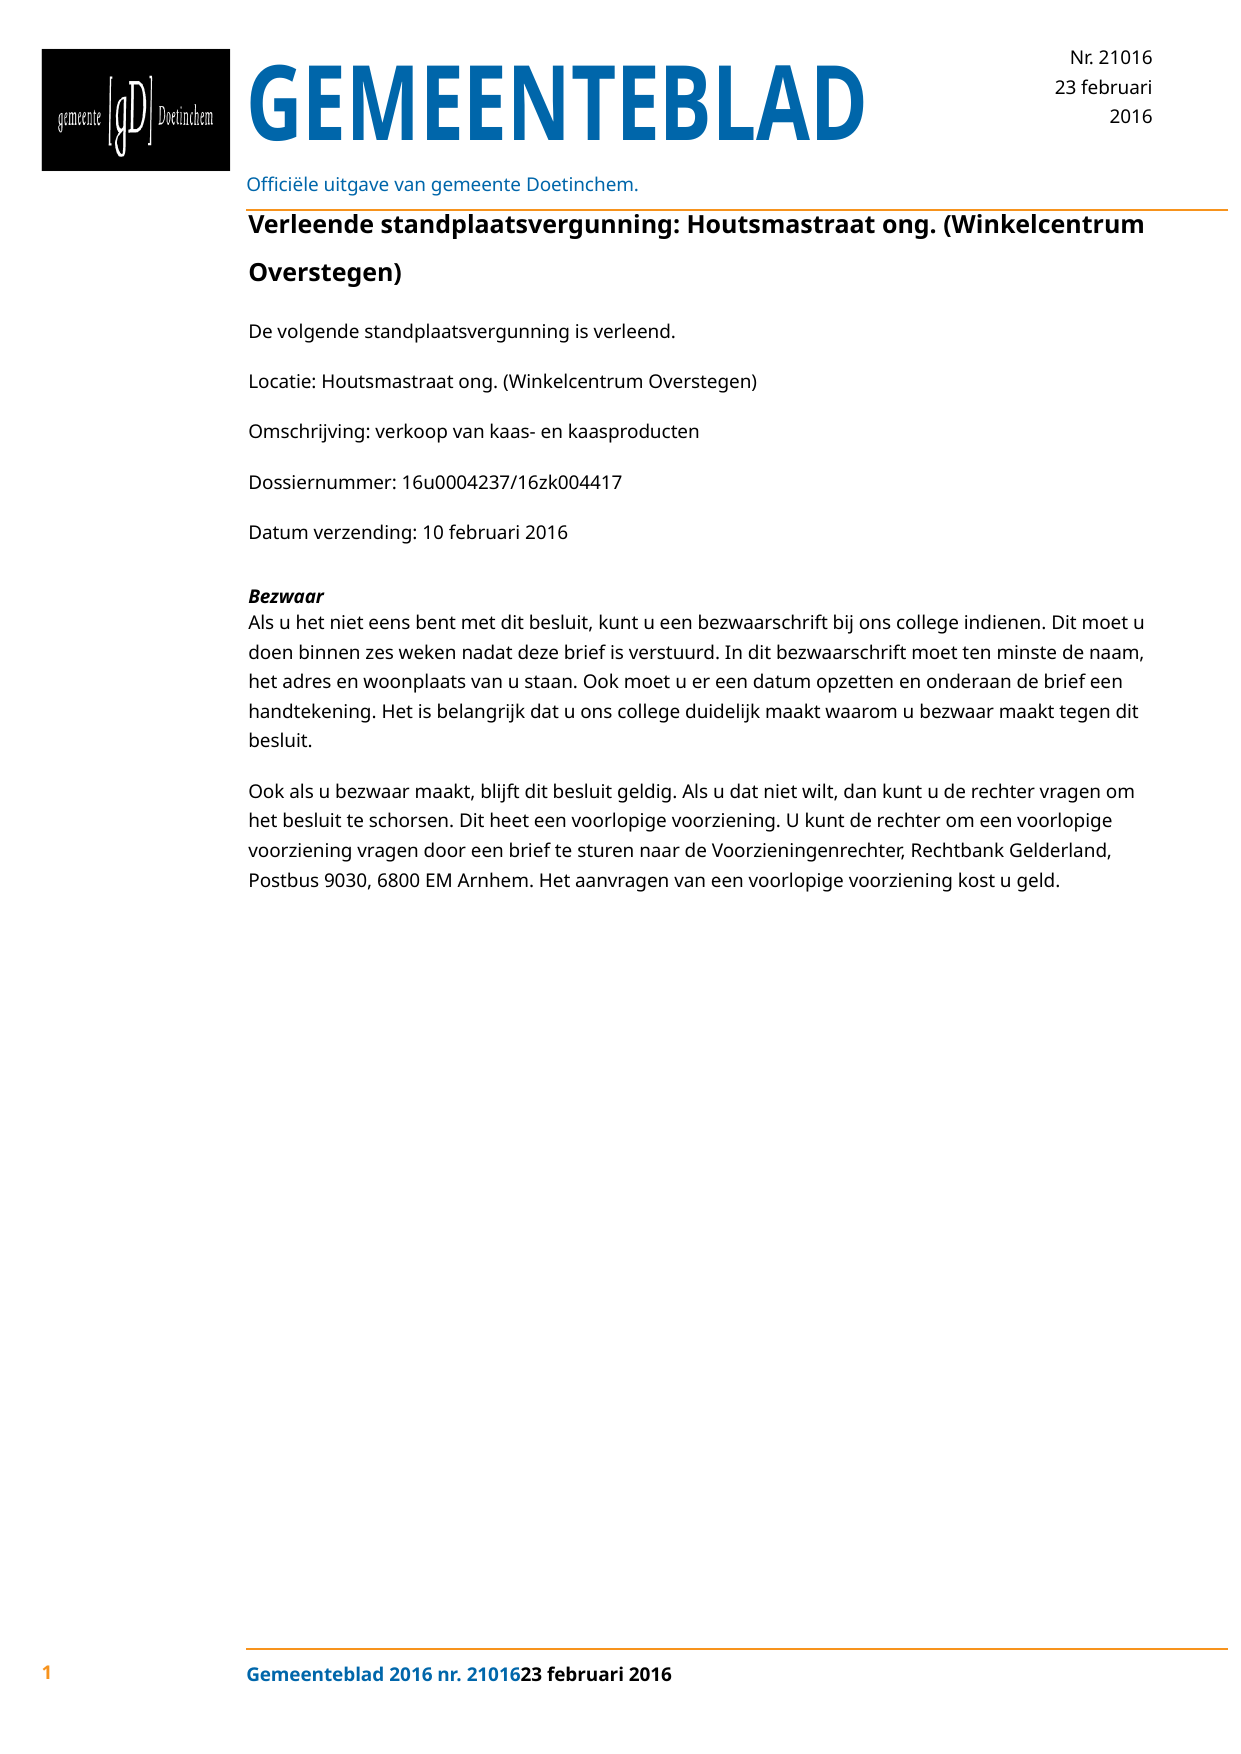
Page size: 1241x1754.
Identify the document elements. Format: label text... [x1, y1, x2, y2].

text Verleende standplaatsvergunning: Houtsmastraat ong. (Winkelcentrum Overstegen) [248, 211, 1152, 288]
text Als u het niet eens bent met dit besluit, kunt u een bezwaarschrift bij ons college indienen. Dit moet u doen binnen zes weken nadat deze brief is verstuurd. In dit bezwaarschrift moet ten minste de naam, het adres en woonplaats van u staan. Ook moet u er een datum opzetten en onderaan de brief een handtekening. Het is belangrijk dat u ons college duidelijk maakt waarom u bezwaar maakt tegen dit besluit. [248, 609, 1152, 753]
text De volgende standplaatsvergunning is verleend. [248, 318, 1152, 344]
text Omschrijving: verkoop van kaas- en kaasproducten [248, 419, 1152, 444]
picture [41, 47, 231, 172]
text Datum verzending: 10 februari 2016 [248, 519, 1152, 545]
text Dossiernummer: 16u0004237/16zk004417 [248, 469, 1152, 495]
text Ook als u bezwaar maakt, blijft dit besluit geldig. Als u dat niet wilt, dan kunt u de rechter vragen om het besluit te schorsen. Dit heet een voorlopige voorziening. U kunt de rechter om een voorlopige voorziening vragen door een brief te sturen naar de Voorzieningenrechter, Rechtbank Gelderland, Postbus 9030, 6800 EM Arnhem. Het aanvragen van een voorlopige voorziening kost u geld. [248, 778, 1152, 892]
text Locatie: Houtsmastraat ong. (Winkelcentrum Overstegen) [248, 368, 1152, 394]
text Bezwaar [248, 583, 1152, 609]
